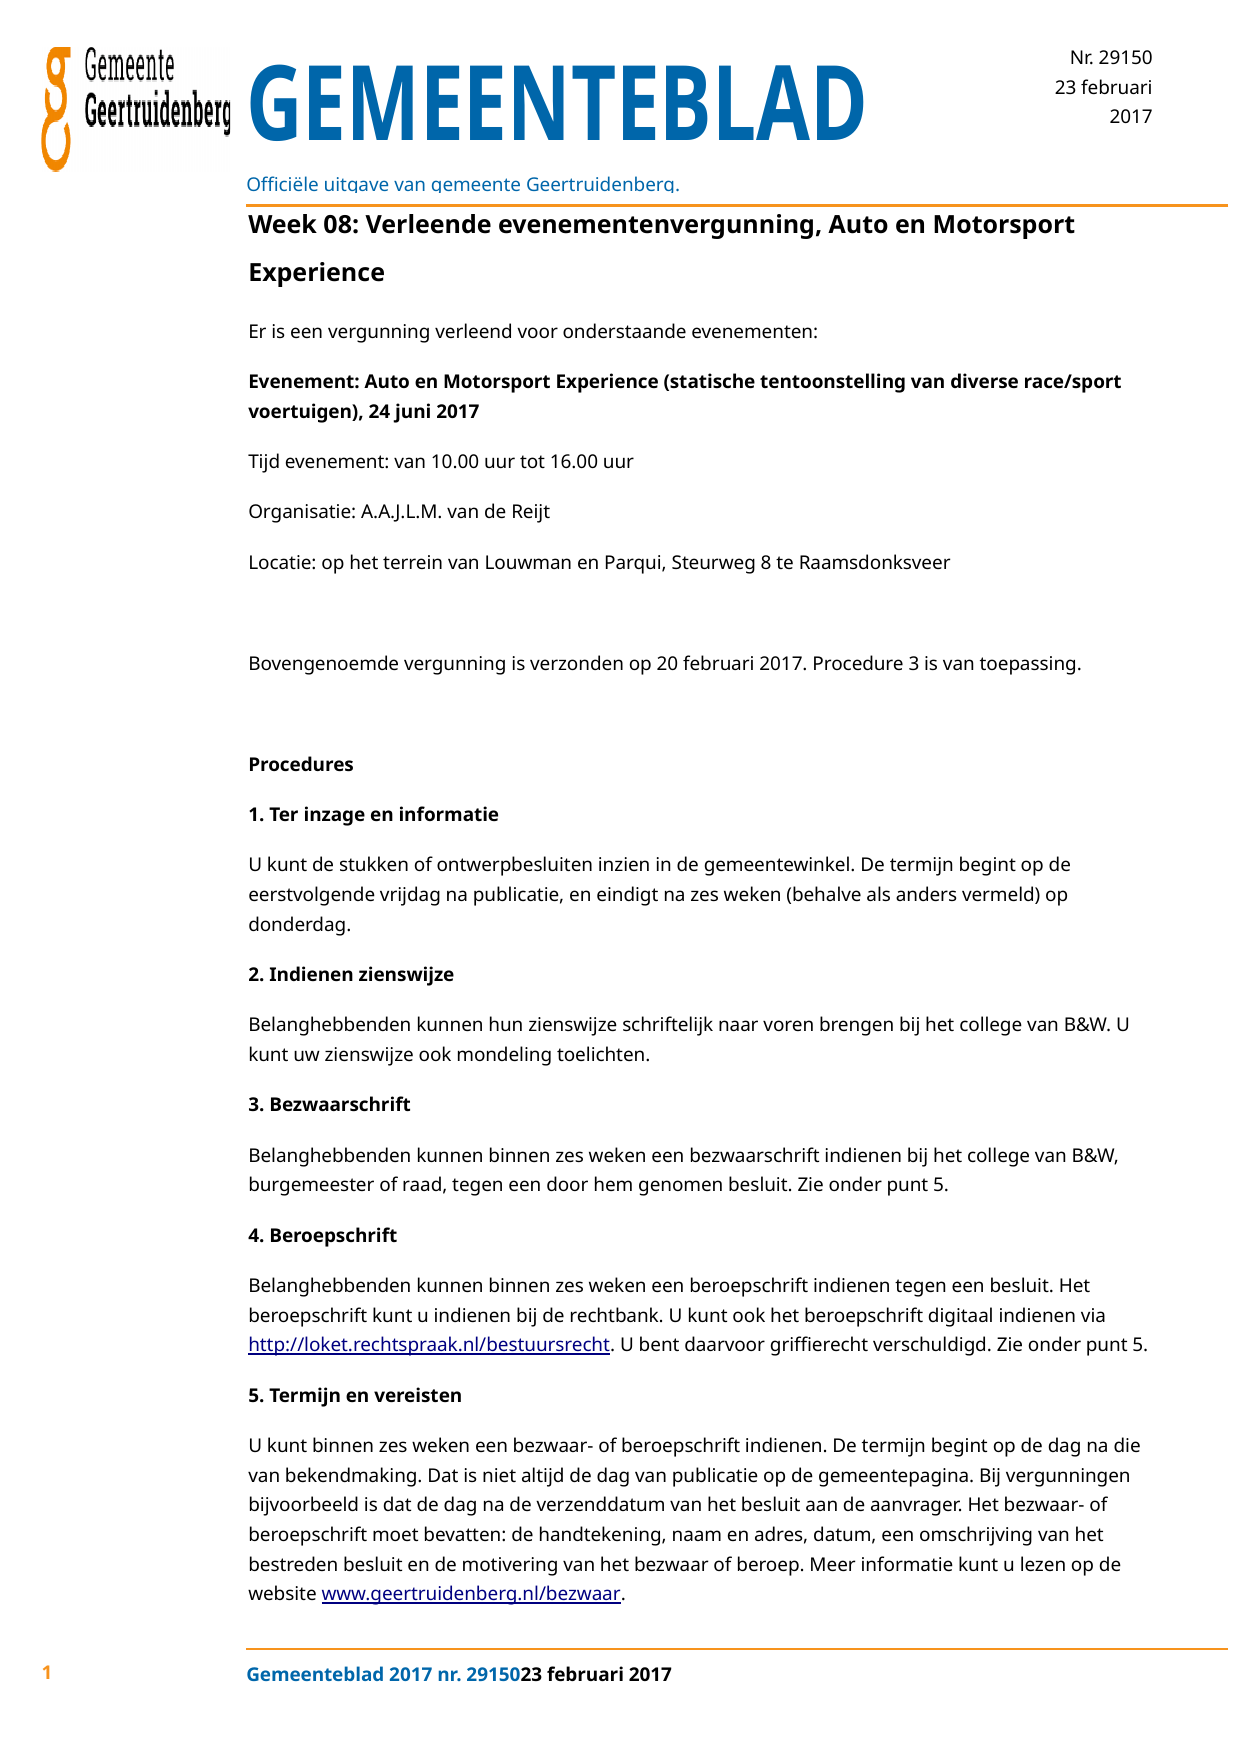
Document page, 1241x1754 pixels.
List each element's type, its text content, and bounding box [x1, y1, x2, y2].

text 1. Ter inzage en informatie [248, 801, 1152, 827]
text U kunt de stukken of ontwerpbesluiten inzien in de gemeentewinkel. De termijn begint op de eerstvolgende vrijdag na publicatie, en eindigt na zes weken (behalve als anders vermeld) op donderdag. [248, 852, 1152, 937]
text 3. Bezwaarschrift [248, 1092, 1152, 1117]
text 4. Beroepschrift [248, 1222, 1152, 1248]
text Belanghebbenden kunnen binnen zes weken een bezwaarschrift indienen bij het college van B&W, burgemeester of raad, tegen een door hem genomen besluit. Zie onder punt 5. [248, 1142, 1152, 1197]
text Tijd evenement: van 10.00 uur tot 16.00 uur [248, 448, 1152, 474]
text Belanghebbenden kunnen binnen zes weken een beroepschrift indienen tegen een besluit. Het beroepschrift kunt u indienen bij de rechtbank. U kunt ook het beroepschrift digitaal indienen via http://loket.rechtspraak.nl/bestuursrecht. U bent daarvoor griffierecht verschuldigd. Zie onder punt 5. [248, 1272, 1152, 1357]
picture [41, 47, 231, 172]
text Procedures [248, 751, 1152, 777]
text Evenement: Auto en Motorsport Experience (statische tentoonstelling van diverse race/sport voertuigen), 24 juni 2017 [248, 368, 1152, 424]
text 2. Indienen zienswijze [248, 961, 1152, 987]
text Organisatie: A.A.J.L.M. van de Reijt [248, 499, 1152, 524]
text U kunt binnen zes weken een bezwaar- of beroepschrift indienen. De termijn begint op de dag na die van bekendmaking. Dat is niet altijd de dag van publicatie op de gemeentepagina. Bij vergunningen bijvoorbeeld is dat de dag na de verzenddatum van het besluit aan de aanvrager. Het bezwaar- of beroepschrift moet bevatten: de handtekening, naam en adres, datum, een omschrijving van het bestreden besluit en de motivering van het bezwaar of beroep. Meer informatie kunt u lezen op de website www.geertruidenberg.nl/bezwaar. [248, 1432, 1152, 1606]
text 5. Termijn en vereisten [248, 1382, 1152, 1408]
text Belanghebbenden kunnen hun zienswijze schriftelijk naar voren brengen bij het college van B&W. U kunt uw zienswijze ook mondeling toelichten. [248, 1012, 1152, 1067]
text Locatie: op het terrein van Louwman en Parqui, Steurweg 8 te Raamsdonksveer [248, 549, 1152, 575]
text Week 08: Verleende evenementenvergunning, Auto en Motorsport Experience [248, 207, 1152, 288]
text Er is een vergunning verleend voor onderstaande evenementen: [248, 318, 1152, 344]
text Bovengenoemde vergunning is verzonden op 20 februari 2017. Procedure 3 is van toepassing. [248, 650, 1152, 676]
